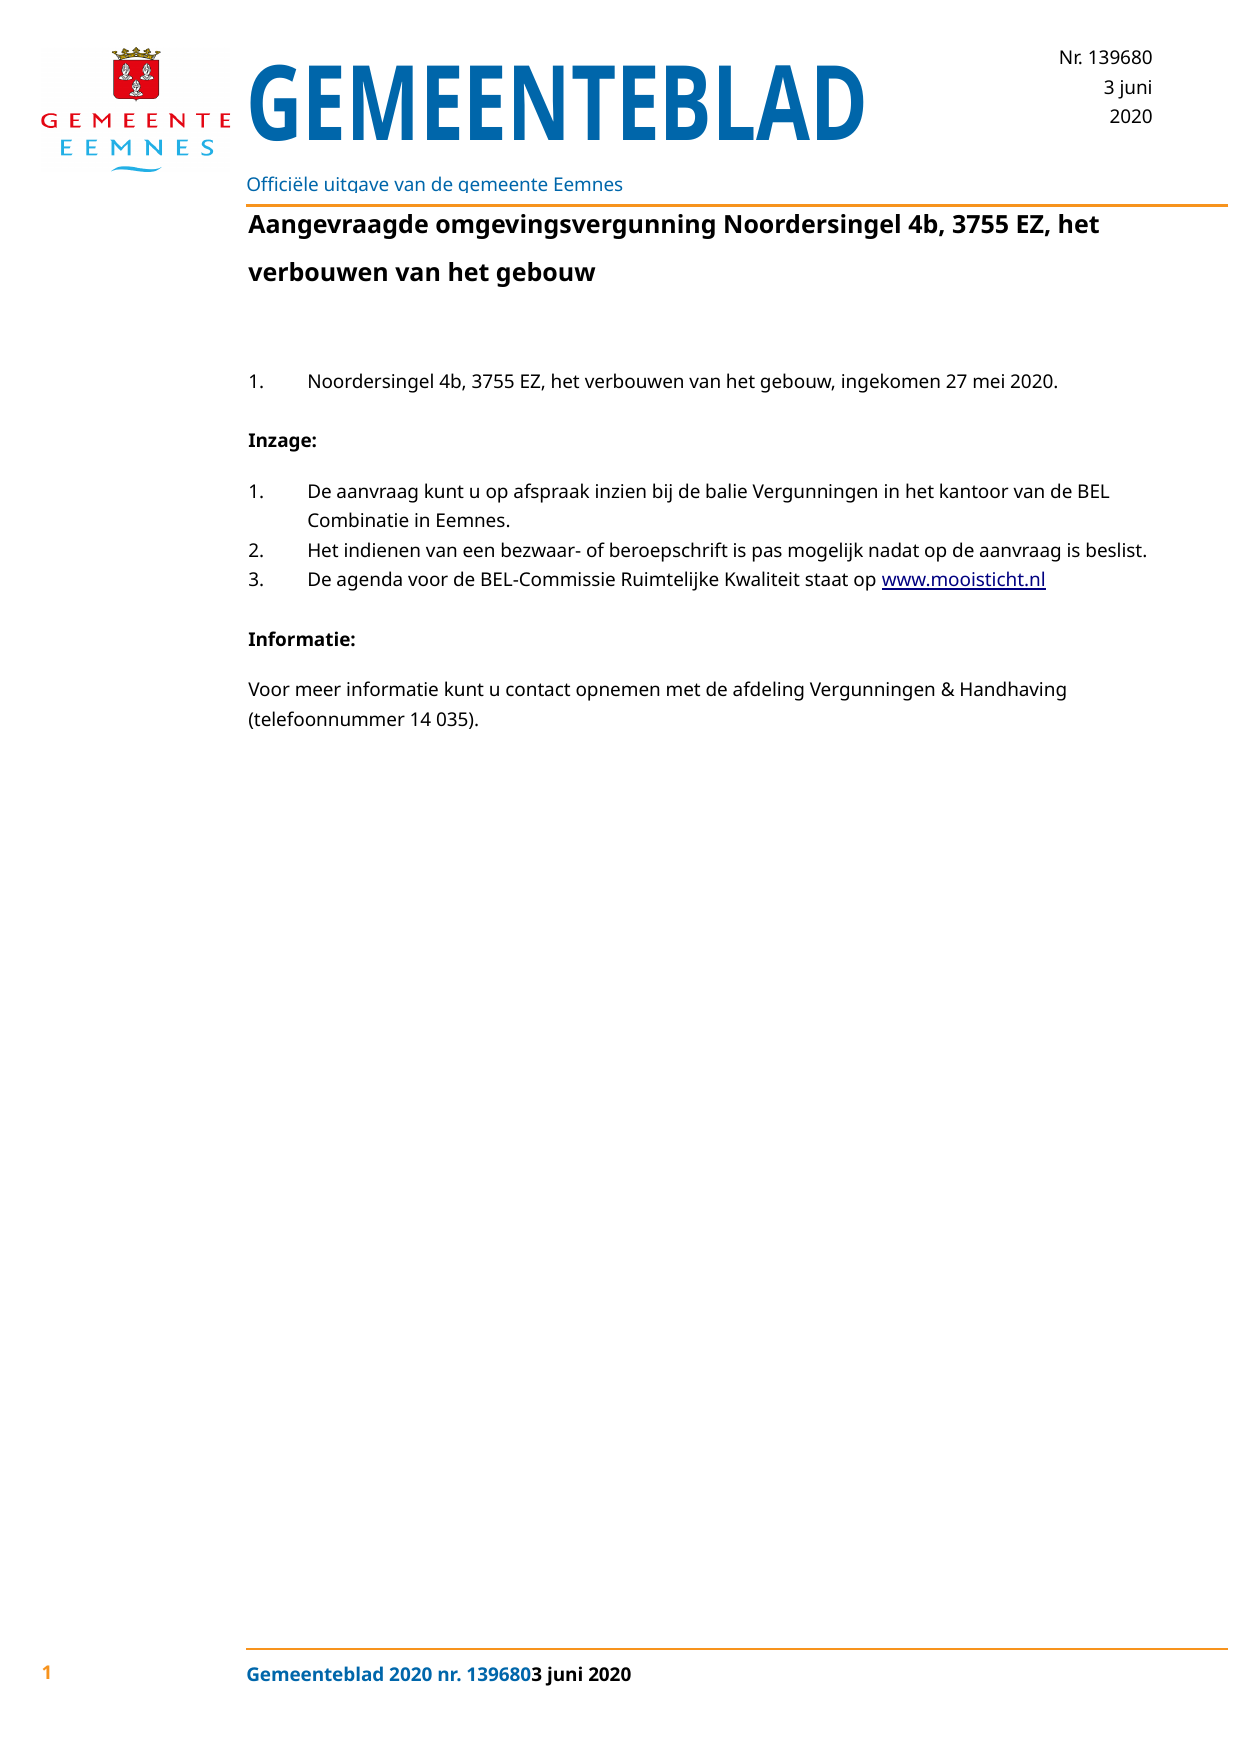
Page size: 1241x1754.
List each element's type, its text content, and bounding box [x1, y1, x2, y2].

list De agenda voor de BEL-Commissie Ruimtelijke Kwaliteit staat op www.mooisticht.nl [248, 567, 1152, 592]
list Het indienen van een bezwaar- of beroepschrift is pas mogelijk nadat op de aanvraag is beslist. [248, 537, 1152, 563]
text Informatie: [248, 626, 1152, 652]
text Inzage: [248, 427, 1152, 453]
picture [41, 47, 231, 172]
text Voor meer informatie kunt u contact opnemen met de afdeling Vergunningen & Handhaving (telefoonnummer 14 035). [248, 676, 1152, 732]
list De aanvraag kunt u op afspraak inzien bij de balie Vergunningen in het kantoor van de BEL Combinatie in Eemnes. [248, 478, 1152, 533]
text Aangevraagde omgevingsvergunning Noordersingel 4b, 3755 EZ, het verbouwen van het gebouw [248, 207, 1152, 288]
list Noordersingel 4b, 3755 EZ, het verbouwen van het gebouw, ingekomen 27 mei 2020. [248, 368, 1152, 394]
